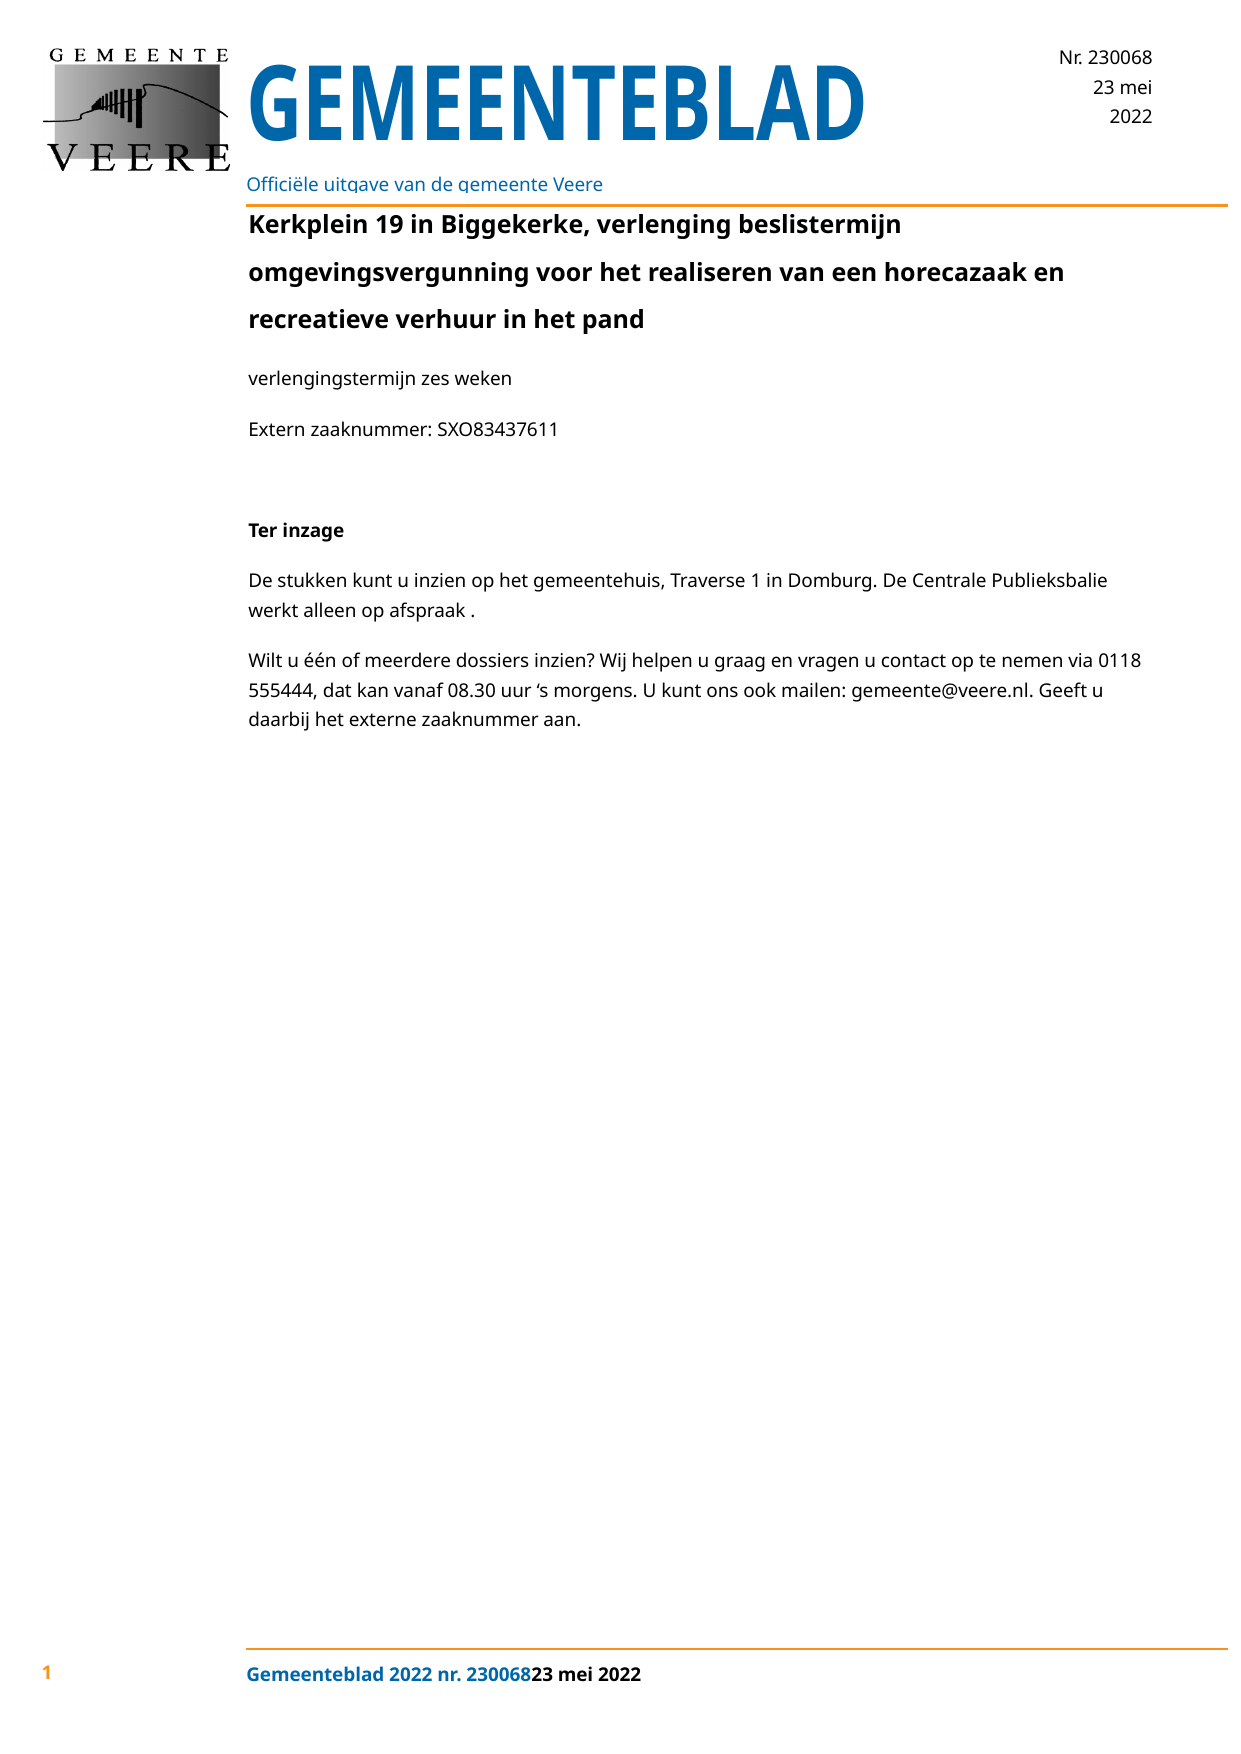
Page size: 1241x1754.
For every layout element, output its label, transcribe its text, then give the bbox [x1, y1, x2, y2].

picture [41, 47, 231, 172]
text Ter inzage [248, 517, 1152, 542]
text Wilt u één of meerdere dossiers inzien? Wij helpen u graag en vragen u contact op te nemen via 0118 555444, dat kan vanaf 08.30 uur ‘s morgens. U kunt ons ook mailen: gemeente@veere.nl. Geeft u daarbij het externe zaaknummer aan. [248, 647, 1152, 732]
text Extern zaaknummer: SXO83437611 [248, 416, 1152, 442]
text De stukken kunt u inzien op het gemeentehuis, Traverse 1 in Domburg. De Centrale Publieksbalie werkt alleen op afspraak . [248, 567, 1152, 622]
text verlengingstermijn zes weken [248, 366, 1152, 391]
text Kerkplein 19 in Biggekerke, verlenging beslistermijn omgevingsvergunning voor het realiseren van een horecazaak en recreatieve verhuur in het pand [248, 207, 1152, 336]
